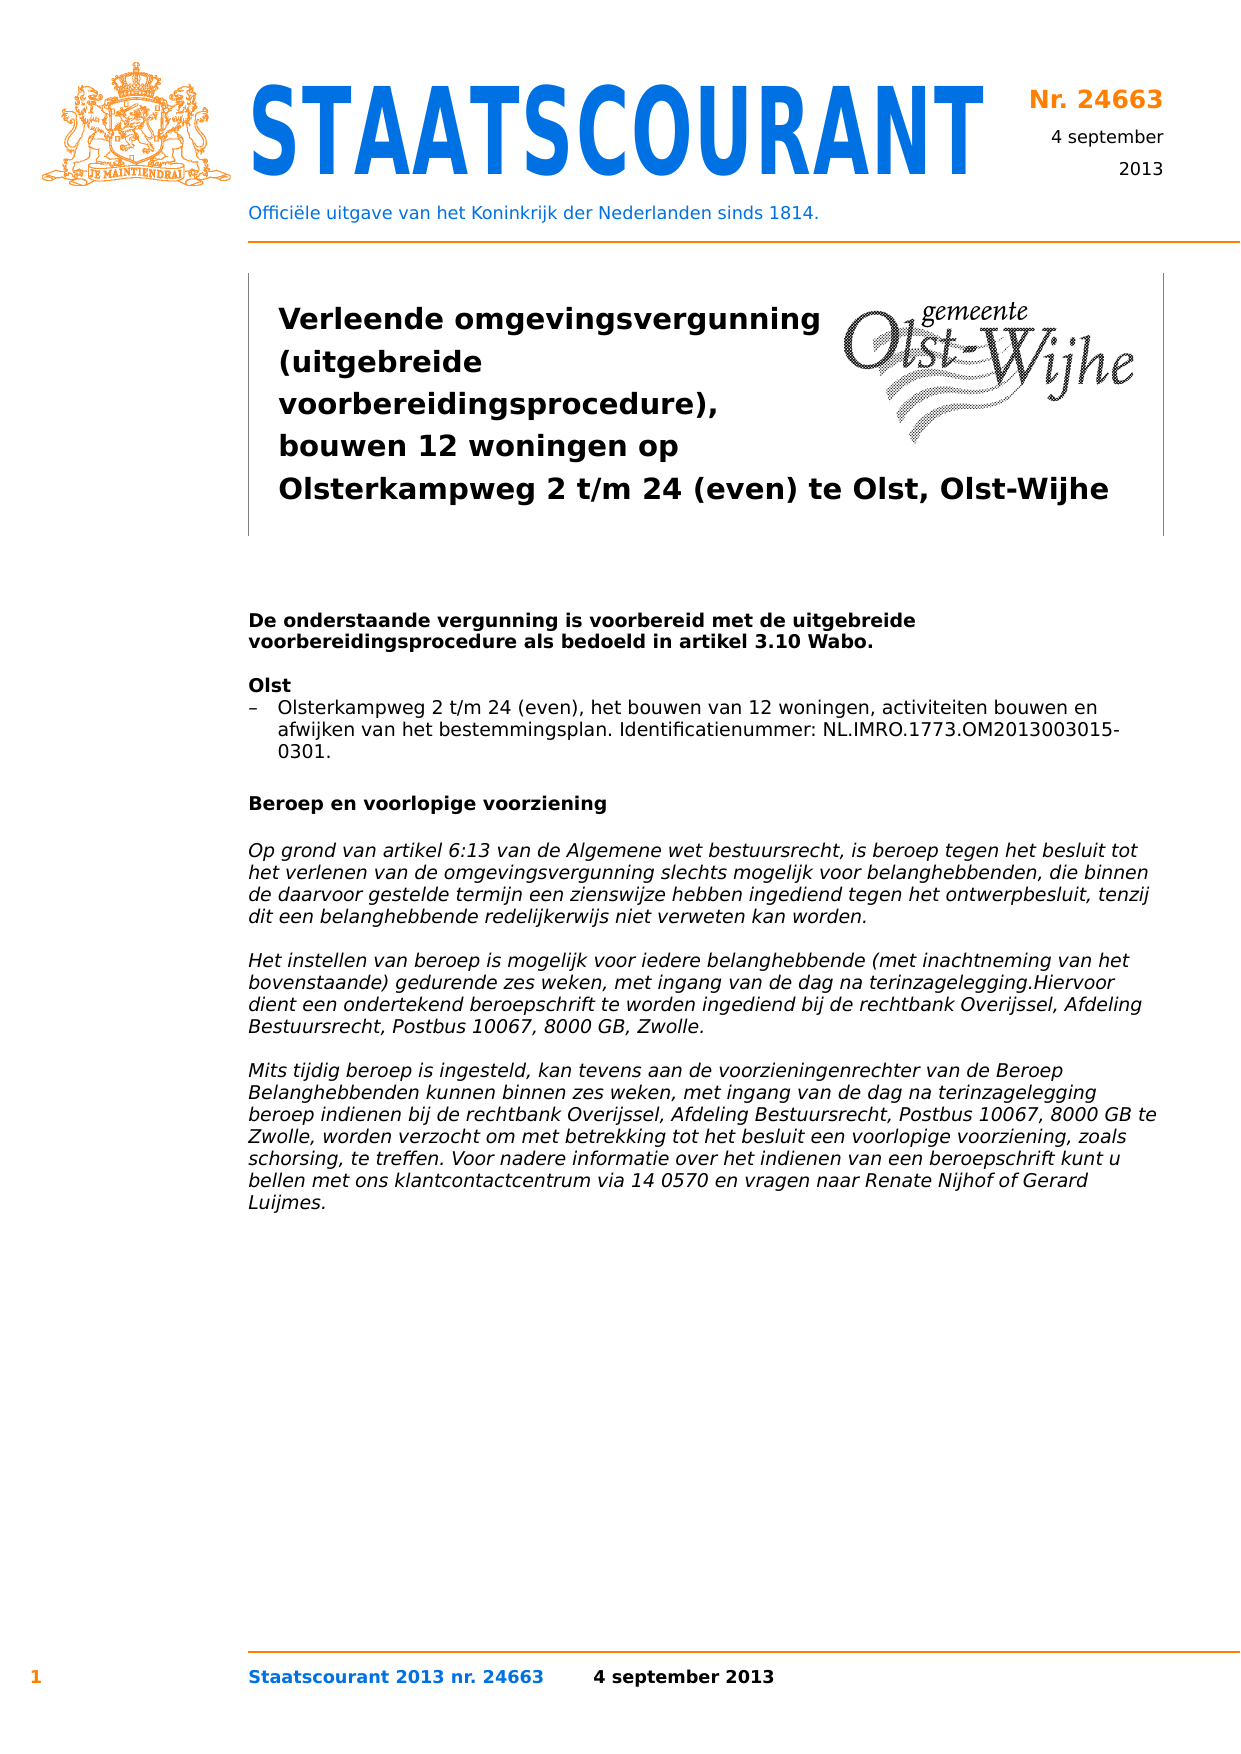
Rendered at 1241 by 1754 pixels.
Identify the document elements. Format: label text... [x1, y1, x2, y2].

subtitle Beroep en voorlopige voorziening [248, 793, 1163, 815]
table_header Nr. 24663 [998, 62, 1240, 121]
text Belanghebbenden kunnen binnen zes weken, met ingang van de dag na terinzagelegging beroep indienen bij de rechtbank Overijssel, Afdeling Bestuursrecht, Postbus 10067, 8000 GB te Zwolle, worden verzocht om met betrekking tot het besluit een voorlopige voorziening, zoals schorsing, te treffen. Voor nadere informatie over het indienen van een beroepschrift kunt u bellen met ons klantcontactcentrum via 14 0570 en vragen naar Renate Nijhof of Gerard Luijmes. [248, 1082, 1163, 1214]
text – Olsterkampweg 2 t/m 24 (even), het bouwen van 12 woningen, activiteiten bouwen en afwijken van het bestemmingsplan. Identificatienummer: NL.IMRO.1773.OM2013003015-0301. [248, 697, 1163, 763]
table_cell 2013 [998, 153, 1240, 203]
text Olst [248, 675, 1163, 697]
table_header [25, 62, 248, 241]
table_cell 4 september [998, 121, 1240, 153]
table_header STAATSCOURANT [248, 62, 998, 203]
text Mits tijdig beroep is ingesteld, kan tevens aan de voorzieningenrechter van de Beroep [248, 1060, 1163, 1082]
text Op grond van artikel 6:13 van de Algemene wet bestuursrecht, is beroep tegen het besluit tot het verlenen van de omgevingsvergunning slechts mogelijk voor belanghebbenden, die binnen de daarvoor gestelde termijn een zienswijze hebben ingediend tegen het ontwerpbesluit, tenzij dit een belanghebbende redelijkerwijs niet verweten kan worden. [248, 840, 1163, 928]
text Het instellen van beroep is mogelijk voor iedere belanghebbende (met inachtneming van het bovenstaande) gedurende zes weken, met ingang van de dag na terinzagelegging.Hiervoor dient een ondertekend beroepschrift te worden ingediend bij de rechtbank Overijssel, Afdeling Bestuursrecht, Postbus 10067, 8000 GB, Zwolle. [248, 950, 1163, 1038]
picture [41, 62, 231, 186]
picture [844, 302, 1134, 445]
text De onderstaande vergunning is voorbereid met de uitgebreide voorbereidingsprocedure als bedoeld in artikel 3.10 Wabo. [248, 609, 1163, 653]
table_cell Officiële uitgave van het Koninkrijk der Nederlanden sinds 1814. [248, 203, 1240, 241]
subtitle Verleende omgevingsvergunning (uitgebreide voorbereidingsprocedure), bouwen 12 woningen op Olsterkampweg 2 t/m 24 (even) te Olst, Olst-Wijhe [249, 273, 1163, 536]
